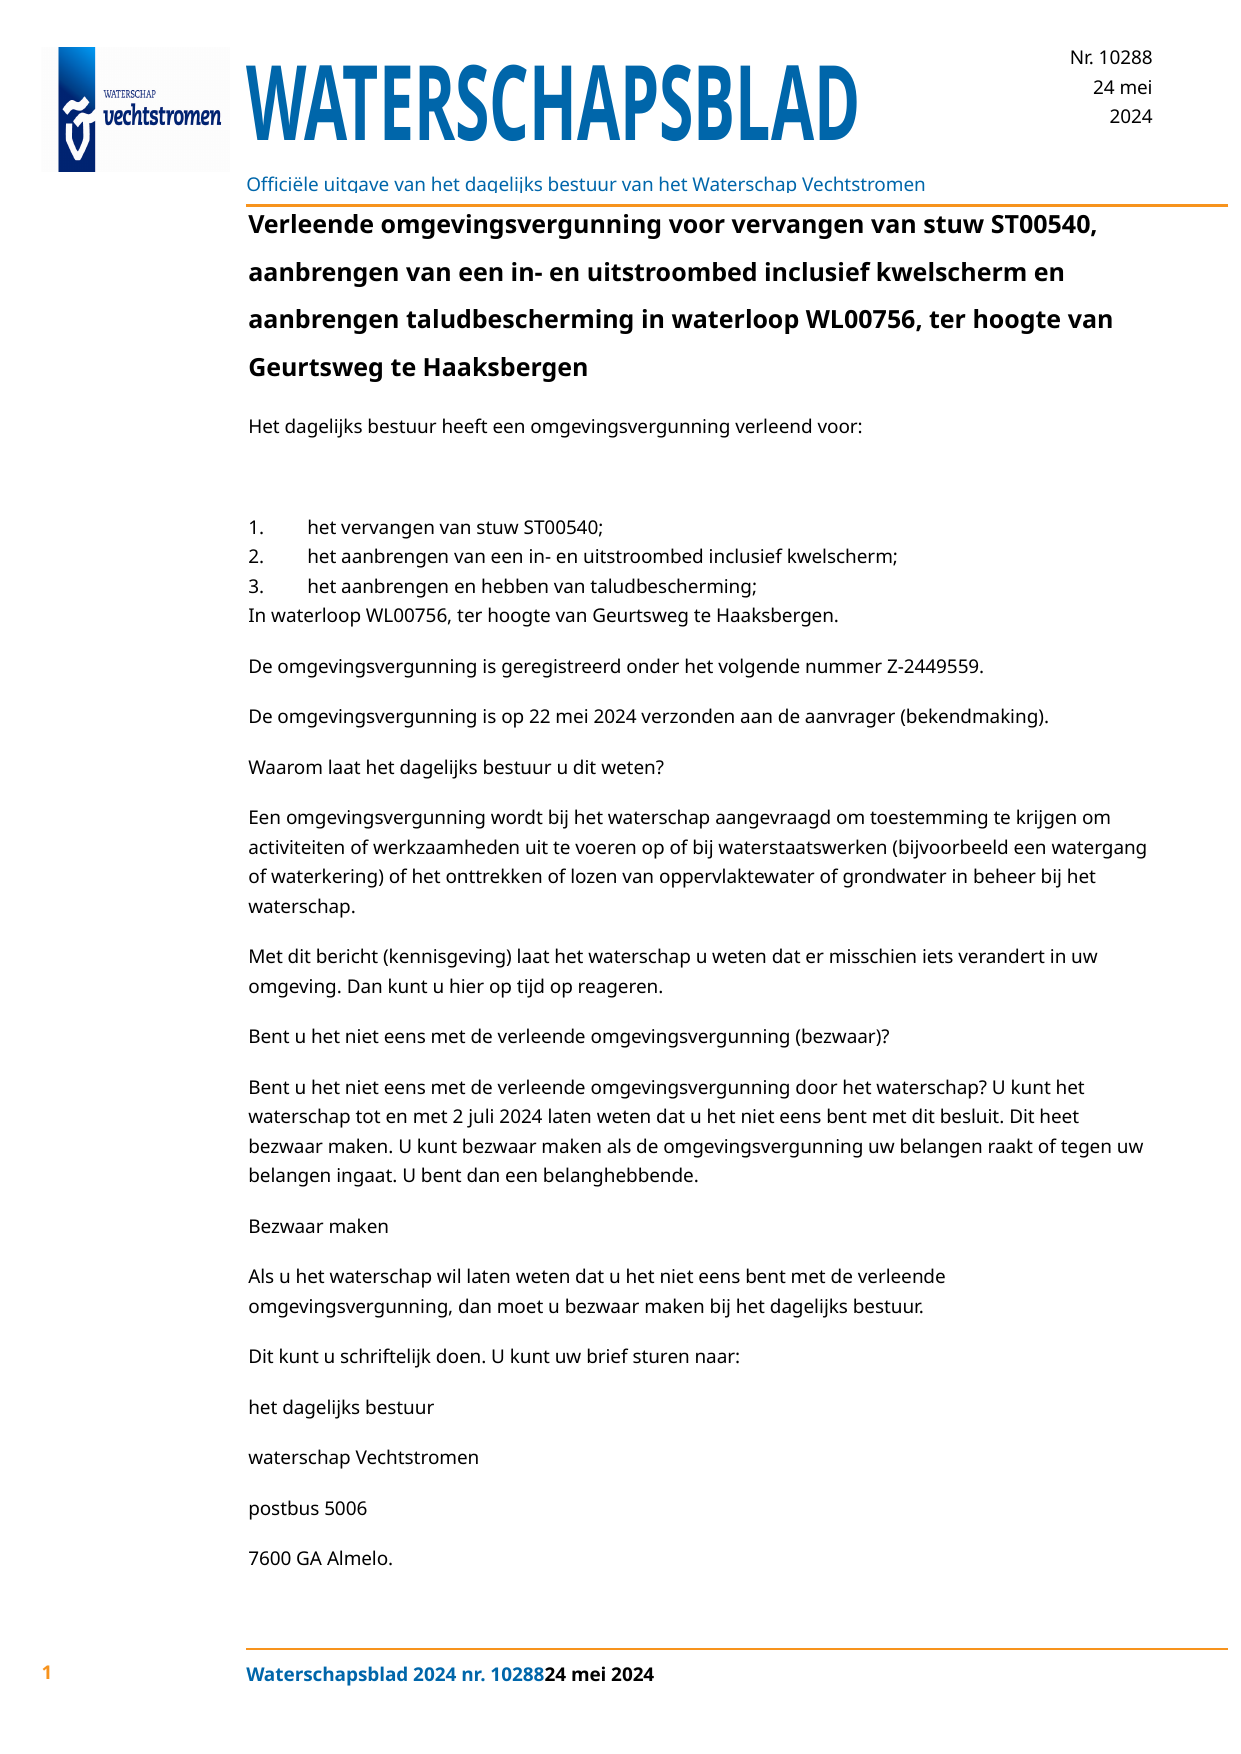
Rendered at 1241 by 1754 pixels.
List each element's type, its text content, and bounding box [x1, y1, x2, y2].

text postbus 5006 [248, 1495, 1152, 1521]
text Het dagelijks bestuur heeft een omgevingsvergunning verleend voor: [248, 413, 1152, 439]
text Als u het waterschap wil laten weten dat u het niet eens bent met de verleende omgevingsvergunning, dan moet u bezwaar maken bij het dagelijks bestuur. [248, 1263, 1152, 1319]
text 7600 GA Almelo. [248, 1545, 1152, 1571]
text het dagelijks bestuur [248, 1394, 1152, 1420]
picture [41, 47, 231, 172]
text De omgevingsvergunning is geregistreerd onder het volgende nummer Z-2449559. [248, 653, 1152, 679]
text Verleende omgevingsvergunning voor vervangen van stuw ST00540, aanbrengen van een in- en uitstroombed inclusief kwelscherm en aanbrengen taludbescherming in waterloop WL00756, ter hoogte van Geurtsweg te Haaksbergen [248, 207, 1152, 384]
text Bent u het niet eens met de verleende omgevingsvergunning (bezwaar)? [248, 1023, 1152, 1049]
text Waarom laat het dagelijks bestuur u dit weten? [248, 754, 1152, 780]
text Een omgevingsvergunning wordt bij het waterschap aangevraagd om toestemming te krijgen om activiteiten of werkzaamheden uit te voeren op of bij waterstaatswerken (bijvoorbeeld een watergang of waterkering) of het onttrekken of lozen van oppervlaktewater of grondwater in beheer bij het waterschap. [248, 804, 1152, 919]
text Bent u het niet eens met de verleende omgevingsvergunning door het waterschap? U kunt het waterschap tot en met 2 juli 2024 laten weten dat u het niet eens bent met dit besluit. Dit heet bezwaar maken. U kunt bezwaar maken als de omgevingsvergunning uw belangen raakt of tegen uw belangen ingaat. U bent dan een belanghebbende. [248, 1074, 1152, 1188]
text In waterloop WL00756, ter hoogte van Geurtsweg te Haaksbergen. [248, 603, 1152, 628]
list het vervangen van stuw ST00540; [248, 514, 1152, 540]
text Met dit bericht (kennisgeving) laat het waterschap u weten dat er misschien iets verandert in uw omgeving. Dan kunt u hier op tijd op reageren. [248, 943, 1152, 999]
list het aanbrengen van een in- en uitstroombed inclusief kwelscherm; [248, 543, 1152, 569]
text De omgevingsvergunning is op 22 mei 2024 verzonden aan de aanvrager (bekendmaking). [248, 703, 1152, 729]
list het aanbrengen en hebben van taludbescherming; [248, 573, 1152, 599]
text Bezwaar maken [248, 1213, 1152, 1239]
text waterschap Vechtstromen [248, 1444, 1152, 1470]
text Dit kunt u schriftelijk doen. U kunt uw brief sturen naar: [248, 1343, 1152, 1369]
